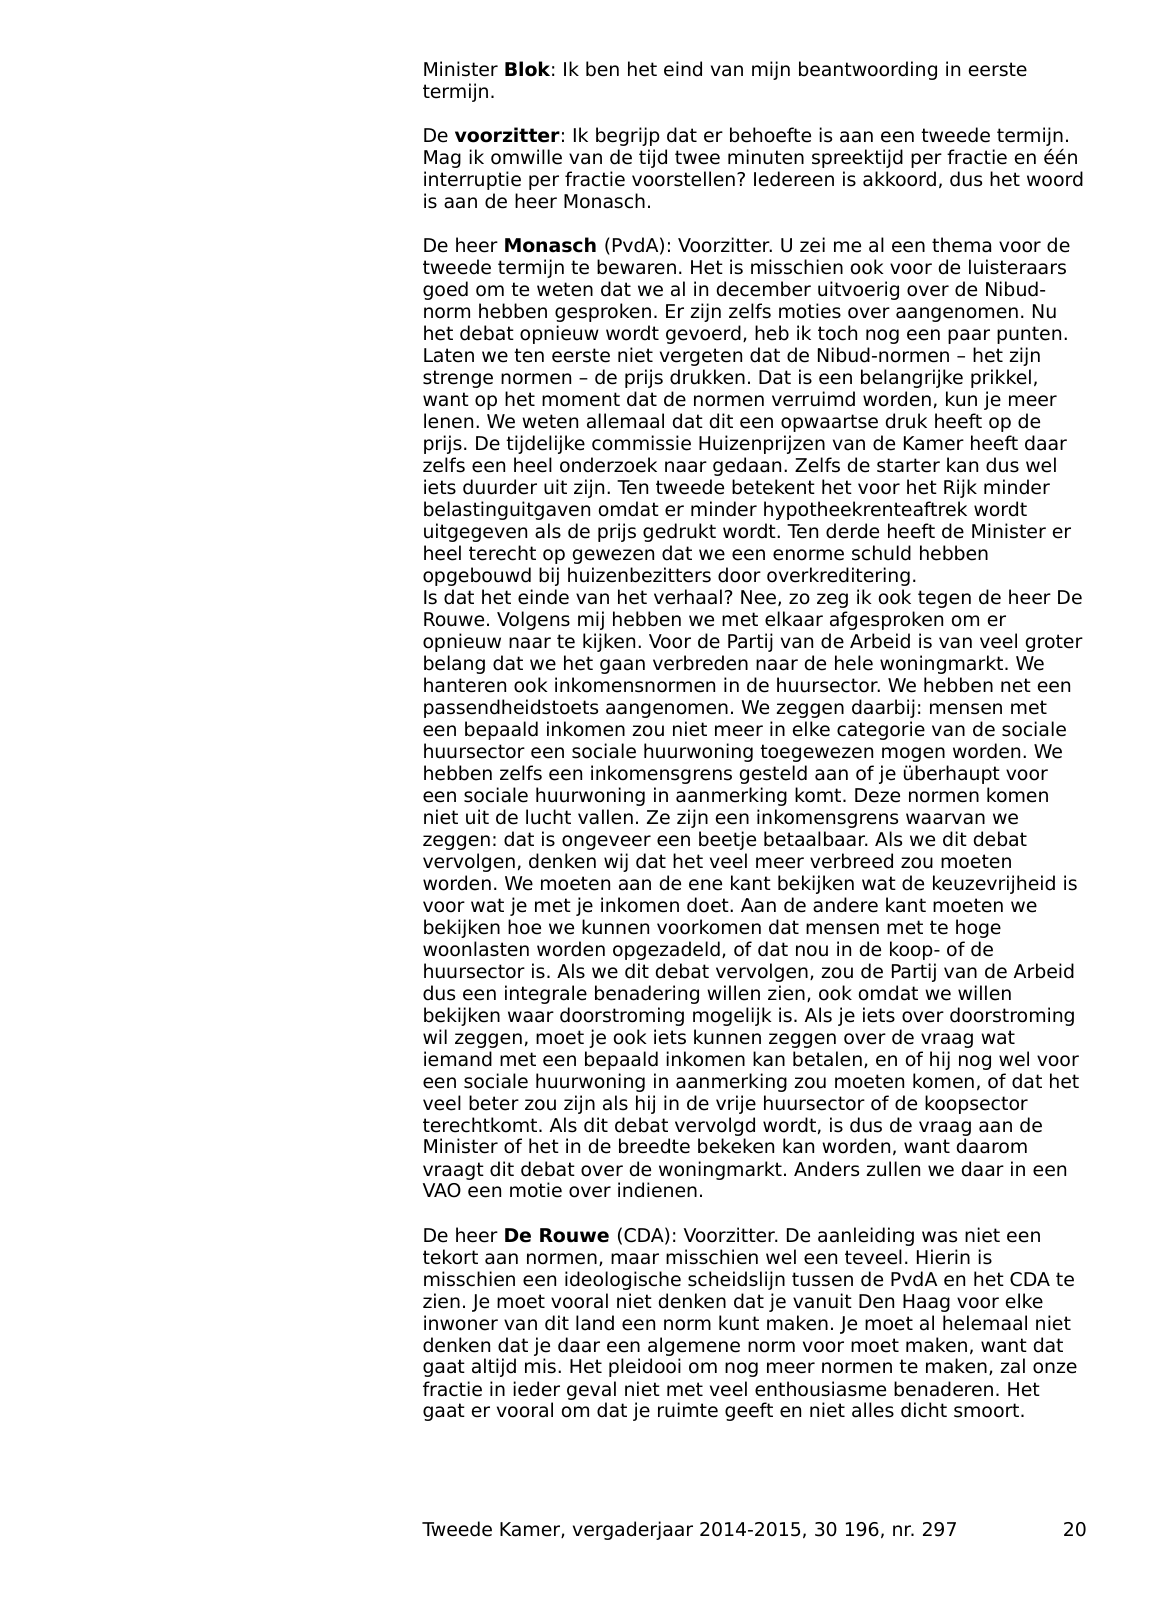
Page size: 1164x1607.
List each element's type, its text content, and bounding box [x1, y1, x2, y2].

text Is dat het einde van het verhaal? Nee, zo zeg ik ook tegen de heer De Rouwe. Volgens mij hebben we met elkaar afgesproken om er opnieuw naar te kijken. Voor de Partij van de Arbeid is van veel groter belang dat we het gaan verbreden naar de hele woningmarkt. We hanteren ook inkomensnormen in de huursector. We hebben net een passendheidstoets aangenomen. We zeggen daarbij: mensen met een bepaald inkomen zou niet meer in elke categorie van de sociale huursector een sociale huurwoning toegewezen mogen worden. We hebben zelfs een inkomensgrens gesteld aan of je überhaupt voor een sociale huurwoning in aanmerking komt. Deze normen komen niet uit de lucht vallen. Ze zijn een inkomensgrens waarvan we zeggen: dat is ongeveer een beetje betaalbaar. Als we dit debat vervolgen, denken wij dat het veel meer verbreed zou moeten worden. We moeten aan de ene kant bekijken wat de keuzevrijheid is voor wat je met je inkomen doet. Aan de andere kant moeten we bekijken hoe we kunnen voorkomen dat mensen met te hoge woonlasten worden opgezadeld, of dat nou in de koop- of de huursector is. Als we dit debat vervolgen, zou de Partij van de Arbeid dus een integrale benadering willen zien, ook omdat we willen bekijken waar doorstroming mogelijk is. Als je iets over doorstroming wil zeggen, moet je ook iets kunnen zeggen over de vraag wat iemand met een bepaald inkomen kan betalen, en of hij nog wel voor een sociale huurwoning in aanmerking zou moeten komen, of dat het veel beter zou zijn als hij in de vrije huursector of de koopsector terechtkomt. Als dit debat vervolgd wordt, is dus de vraag aan de Minister of het in de breedte bekeken kan worden, want daarom vraagt dit debat over de woningmarkt. Anders zullen we daar in een VAO een motie over indienen. [422, 587, 1087, 1202]
text De heer De Rouwe (CDA): Voorzitter. De aanleiding was niet een tekort aan normen, maar misschien wel een teveel. Hierin is misschien een ideologische scheidslijn tussen de PvdA en het CDA te zien. Je moet vooral niet denken dat je vanuit Den Haag voor elke inwoner van dit land een norm kunt maken. Je moet al helemaal niet denken dat je daar een algemene norm voor moet maken, want dat gaat altijd mis. Het pleidooi om nog meer normen te maken, zal onze fractie in ieder geval niet met veel enthousiasme benaderen. Het gaat er vooral om dat je ruimte geeft en niet alles dicht smoort. [422, 1224, 1087, 1422]
text De heer Monasch (PvdA): Voorzitter. U zei me al een thema voor de tweede termijn te bewaren. Het is misschien ook voor de luisteraars goed om te weten dat we al in december uitvoerig over de Nibud-norm hebben gesproken. Er zijn zelfs moties over aangenomen. Nu het debat opnieuw wordt gevoerd, heb ik toch nog een paar punten. Laten we ten eerste niet vergeten dat de Nibud-normen – het zijn strenge normen – de prijs drukken. Dat is een belangrijke prikkel, want op het moment dat de normen verruimd worden, kun je meer lenen. We weten allemaal dat dit een opwaartse druk heeft op de prijs. De tijdelijke commissie Huizenprijzen van de Kamer heeft daar zelfs een heel onderzoek naar gedaan. Zelfs de starter kan dus wel iets duurder uit zijn. Ten tweede betekent het voor het Rijk minder belastinguitgaven omdat er minder hypotheekrenteaftrek wordt uitgegeven als de prijs gedrukt wordt. Ten derde heeft de Minister er heel terecht op gewezen dat we een enorme schuld hebben opgebouwd bij huizenbezitters door overkreditering. [422, 235, 1087, 587]
text Minister Blok: Ik ben het eind van mijn beantwoording in eerste termijn. [422, 59, 1087, 103]
text De voorzitter: Ik begrijp dat er behoefte is aan een tweede termijn. Mag ik omwille van de tijd twee minuten spreektijd per fractie en één interruptie per fractie voorstellen? Iedereen is akkoord, dus het woord is aan de heer Monasch. [422, 125, 1087, 213]
